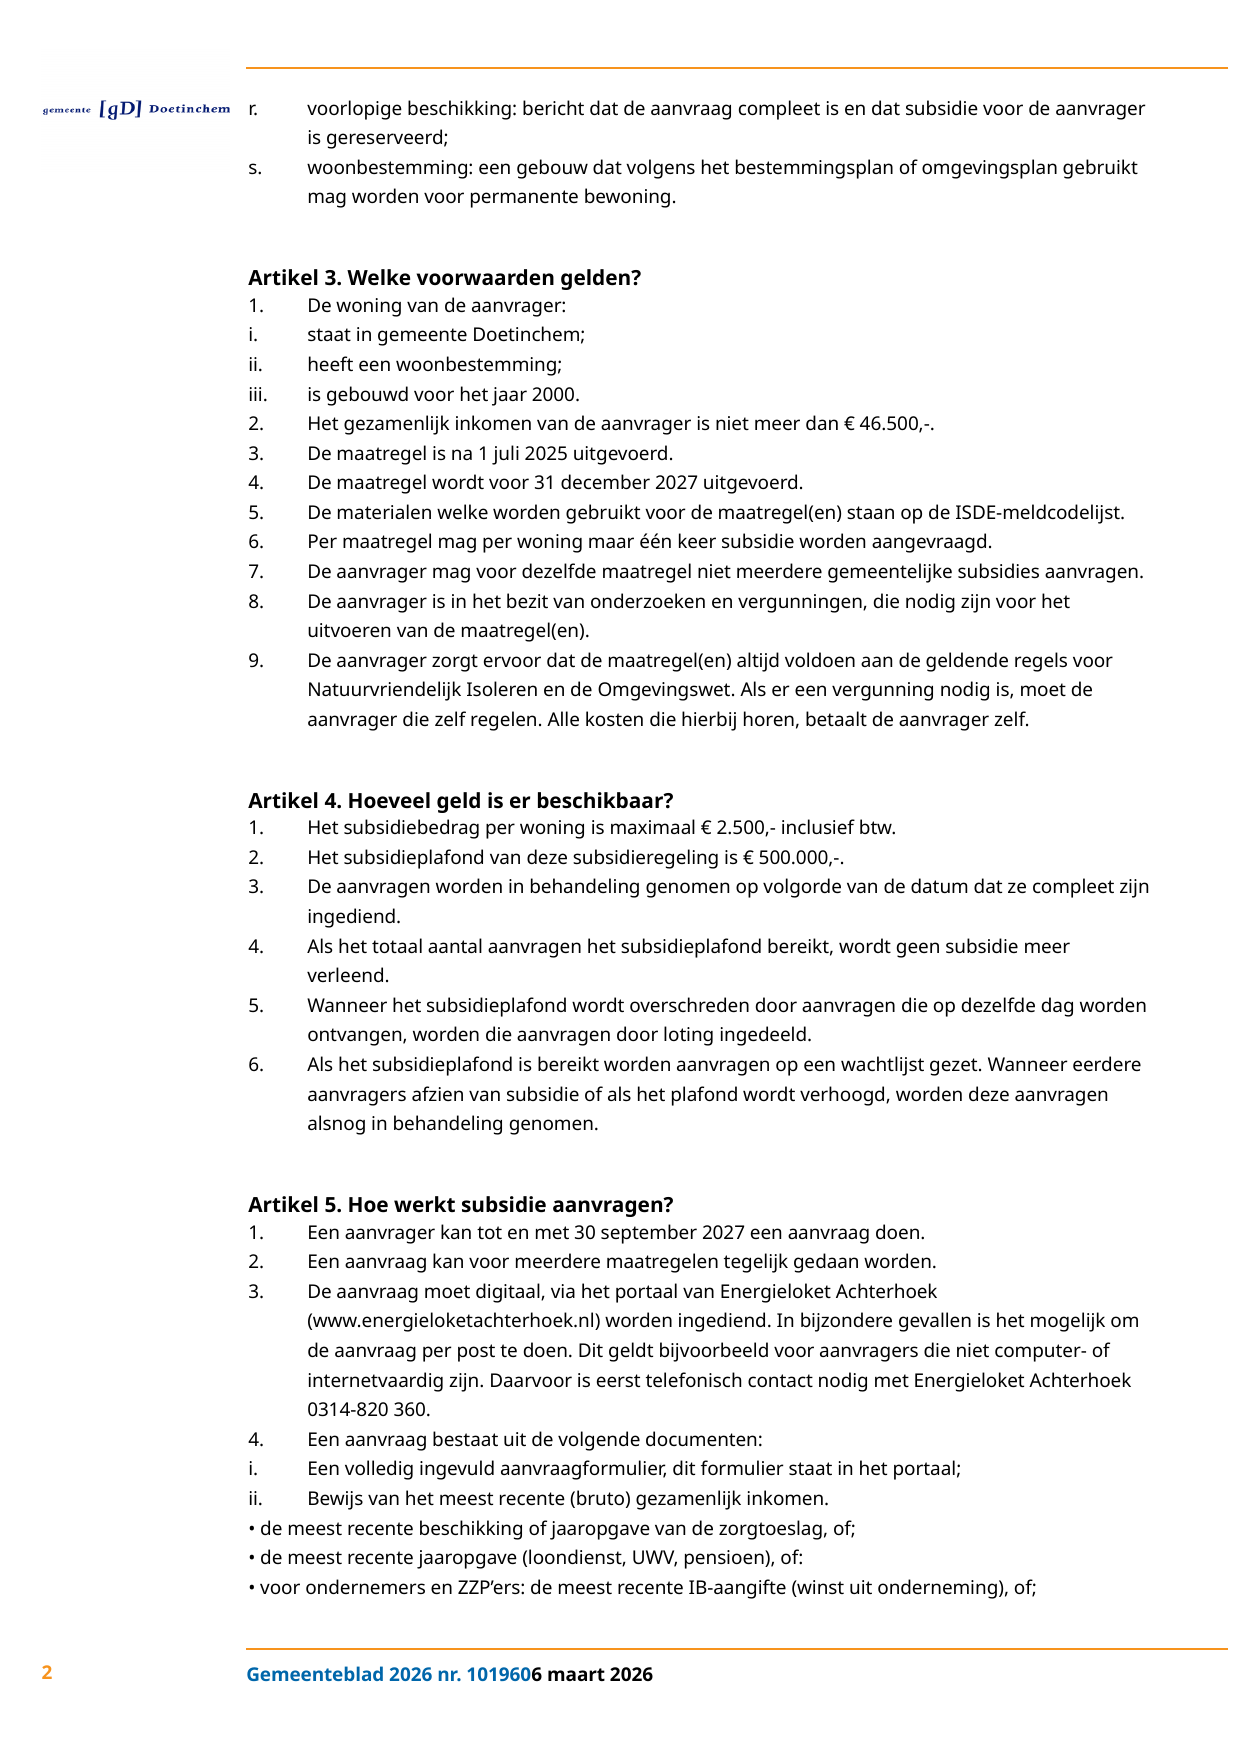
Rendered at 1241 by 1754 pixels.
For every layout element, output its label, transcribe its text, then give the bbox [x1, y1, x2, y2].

list staat in gemeente Doetinchem; [248, 322, 1152, 347]
list De aanvraag moet digitaal, via het portaal van Energieloket Achterhoek (www.energieloketachterhoek.nl) worden ingediend. In bijzondere gevallen is het mogelijk om de aanvraag per post te doen. Dit geldt bijvoorbeeld voor aanvragers die niet computer- of internetvaardig zijn. Daarvoor is eerst telefonisch contact nodig met Energieloket Achterhoek 0314-820 360. [248, 1278, 1152, 1422]
list Een aanvraag kan voor meerdere maatregelen tegelijk gedaan worden. [248, 1248, 1152, 1274]
list De aanvrager mag voor dezelfde maatregel niet meerdere gemeentelijke subsidies aanvragen. [248, 558, 1152, 584]
list De maatregel wordt voor 31 december 2027 uitgevoerd. [248, 469, 1152, 495]
list heeft een woonbestemming; [248, 351, 1152, 377]
list is gebouwd voor het jaar 2000. [248, 381, 1152, 406]
list woonbestemming: een gebouw dat volgens het bestemmingsplan of omgevingsplan gebruikt mag worden voor permanente bewoning. [248, 154, 1152, 209]
picture [41, 47, 231, 172]
list Bewijs van het meest recente (bruto) gezamenlijk inkomen. [248, 1485, 1152, 1511]
text Artikel 5. Hoe werkt subsidie aanvragen? [248, 1190, 1152, 1219]
list Een aanvrager kan tot en met 30 september 2027 een aanvraag doen. [248, 1219, 1152, 1244]
list Het subsidiebedrag per woning is maximaal € 2.500,- inclusief btw. [248, 814, 1152, 840]
text • voor ondernemers en ZZP’ers: de meest recente IB-aangifte (winst uit onderneming), of; [248, 1574, 1152, 1599]
list Wanneer het subsidieplafond wordt overschreden door aanvragen die op dezelfde dag worden ontvangen, worden die aanvragen door loting ingedeeld. [248, 992, 1152, 1047]
list Een volledig ingevuld aanvraagformulier, dit formulier staat in het portaal; [248, 1456, 1152, 1481]
list De aanvragen worden in behandeling genomen op volgorde van de datum dat ze compleet zijn ingediend. [248, 874, 1152, 929]
list De materialen welke worden gebruikt voor de maatregel(en) staan op de ISDE-meldcodelijst. [248, 499, 1152, 525]
text Artikel 4. Hoeveel geld is er beschikbaar? [248, 786, 1152, 814]
list De aanvrager is in het bezit van onderzoeken en vergunningen, die nodig zijn voor het uitvoeren van de maatregel(en). [248, 588, 1152, 643]
text • de meest recente jaaropgave (loondienst, UWV, pensioen), of: [248, 1544, 1152, 1570]
list voorlopige beschikking: bericht dat de aanvraag compleet is en dat subsidie voor de aanvrager is gereserveerd; [248, 95, 1152, 150]
list De aanvrager zorgt ervoor dat de maatregel(en) altijd voldoen aan de geldende regels voor Natuurvriendelijk Isoleren en de Omgevingswet. Als er een vergunning nodig is, moet de aanvrager die zelf regelen. Alle kosten die hierbij horen, betaalt de aanvrager zelf. [248, 647, 1152, 732]
list Per maatregel mag per woning maar één keer subsidie worden aangevraagd. [248, 529, 1152, 554]
list Een aanvraag bestaat uit de volgende documenten: [248, 1426, 1152, 1452]
list Als het subsidieplafond is bereikt worden aanvragen op een wachtlijst gezet. Wanneer eerdere aanvragers afzien van subsidie of als het plafond wordt verhoogd, worden deze aanvragen alsnog in behandeling genomen. [248, 1051, 1152, 1136]
list Als het totaal aantal aanvragen het subsidieplafond bereikt, wordt geen subsidie meer verleend. [248, 933, 1152, 988]
list Het subsidieplafond van deze subsidieregeling is € 500.000,-. [248, 844, 1152, 870]
list De woning van de aanvrager: [248, 292, 1152, 318]
list Het gezamenlijk inkomen van de aanvrager is niet meer dan € 46.500,-. [248, 410, 1152, 436]
text Artikel 3. Welke voorwaarden gelden? [248, 263, 1152, 292]
text • de meest recente beschikking of jaaropgave van de zorgtoeslag, of; [248, 1515, 1152, 1540]
list De maatregel is na 1 juli 2025 uitgevoerd. [248, 440, 1152, 466]
